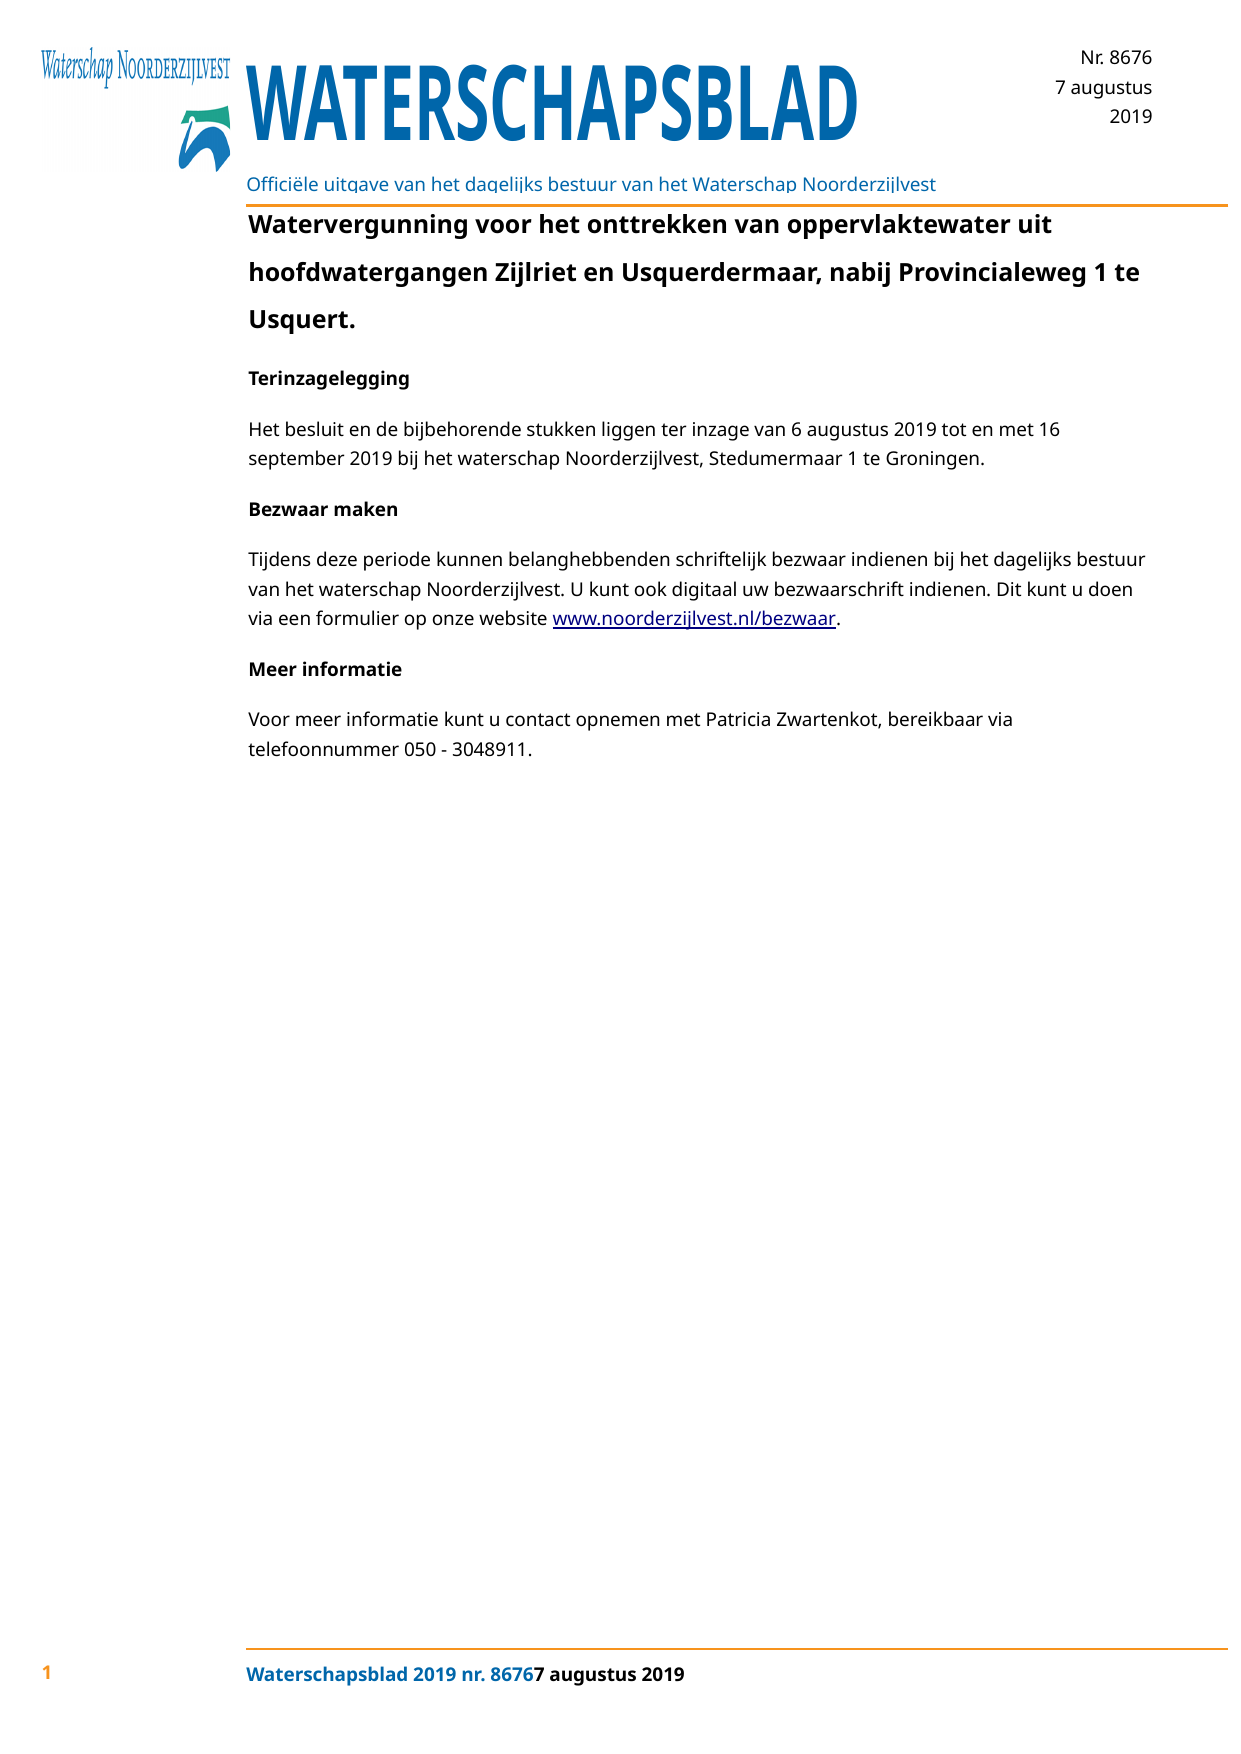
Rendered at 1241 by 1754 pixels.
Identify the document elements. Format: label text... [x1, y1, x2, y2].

text Meer informatie [248, 656, 1152, 682]
text Watervergunning voor het onttrekken van oppervlaktewater uit hoofdwatergangen Zijlriet en Usquerdermaar, nabij Provincialeweg 1 te Usquert. [248, 207, 1152, 336]
text Voor meer informatie kunt u contact opnemen met Patricia Zwartenkot, bereikbaar via telefoonnummer 050 - 3048911. [248, 706, 1152, 762]
picture [41, 47, 231, 172]
text Het besluit en de bijbehorende stukken liggen ter inzage van 6 augustus 2019 tot en met 16 september 2019 bij het waterschap Noorderzijlvest, Stedumermaar 1 te Groningen. [248, 416, 1152, 471]
text Tijdens deze periode kunnen belanghebbenden schriftelijk bezwaar indienen bij het dagelijks bestuur van het waterschap Noorderzijlvest. U kunt ook digitaal uw bezwaarschrift indienen. Dit kunt u doen via een formulier op onze website www.noorderzijlvest.nl/bezwaar. [248, 546, 1152, 631]
text Bezwaar maken [248, 496, 1152, 522]
text Terinzagelegging [248, 366, 1152, 391]
